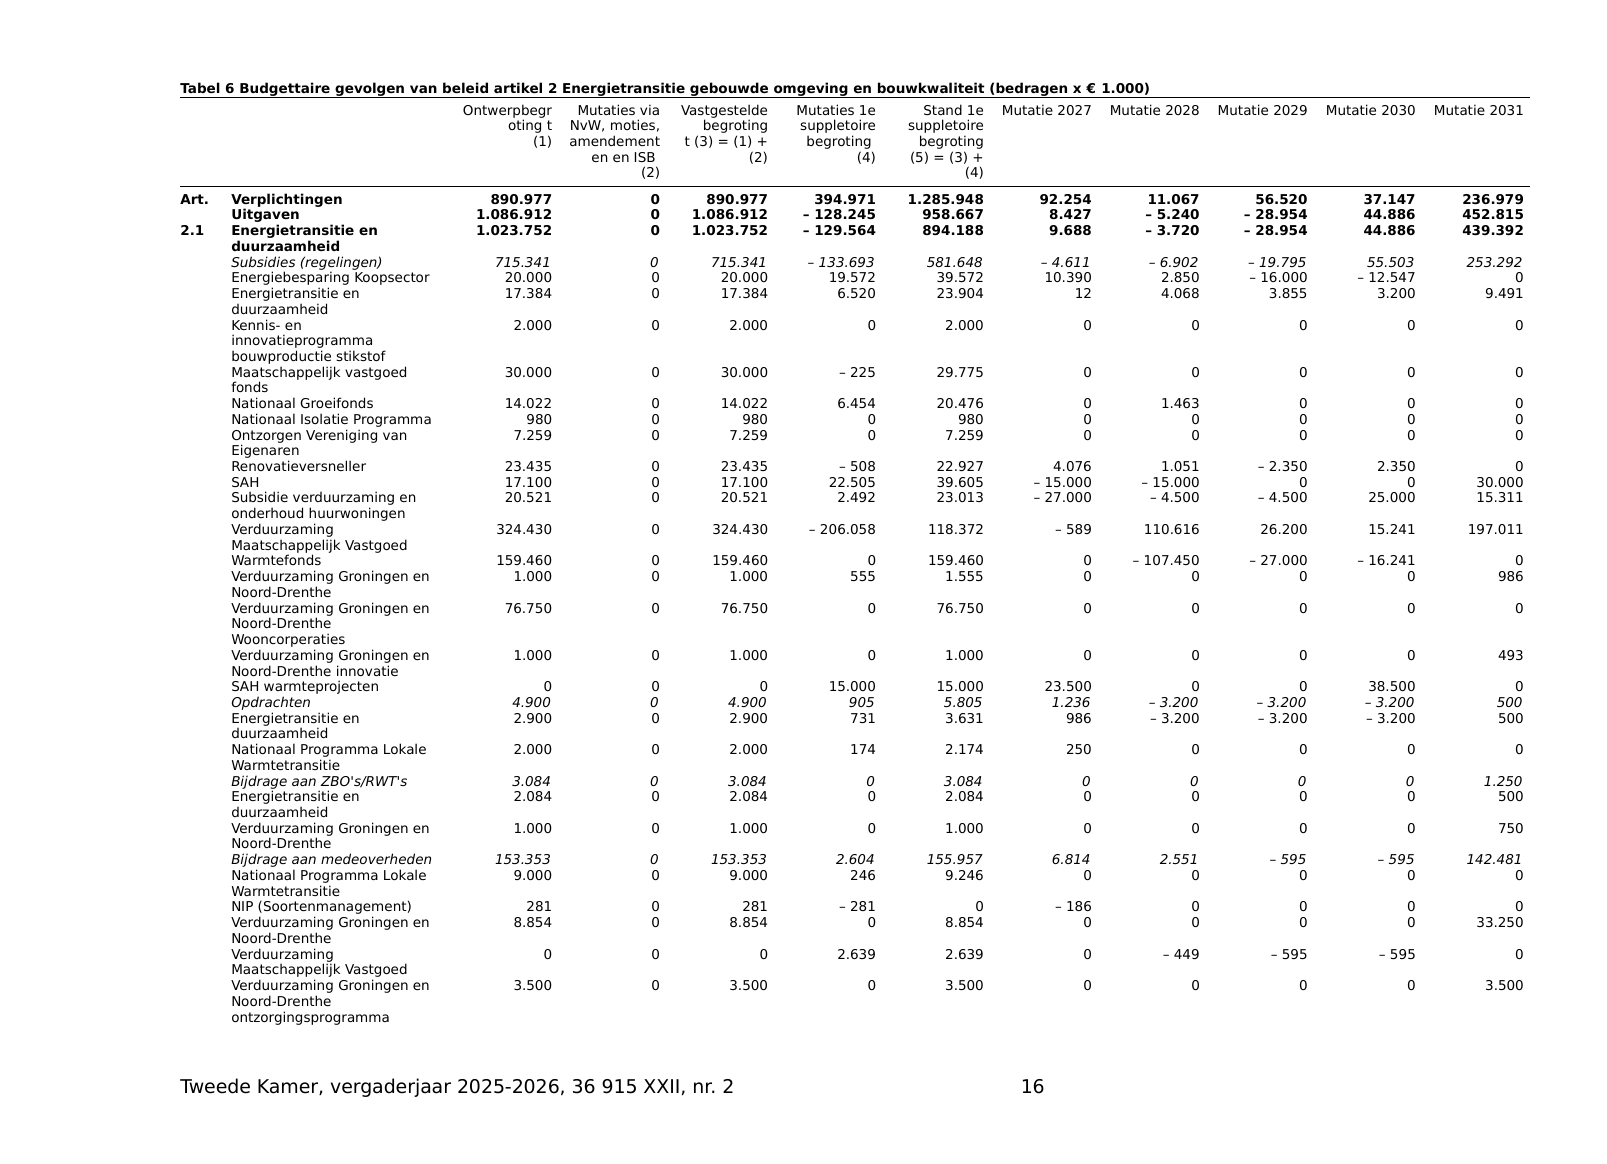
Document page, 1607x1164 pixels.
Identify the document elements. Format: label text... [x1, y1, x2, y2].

table_cell 281 [450, 899, 558, 915]
table_cell 0 [558, 789, 666, 821]
table_cell 0 [558, 868, 666, 899]
table_cell 715.341 [450, 254, 558, 270]
table_cell 6.454 [774, 396, 882, 412]
table_cell 2.084 [882, 789, 989, 821]
table_cell 0 [558, 365, 666, 396]
table_cell Verduurzaming Groningen en Noord-Drenthe Wooncorperaties [225, 600, 450, 648]
table_cell 0 [1205, 600, 1313, 648]
table_cell 1.000 [450, 648, 558, 679]
table_cell 0 [1421, 553, 1529, 569]
table_cell 0 [990, 978, 1097, 1025]
table_cell 0 [1205, 428, 1313, 459]
table_cell 9.246 [882, 868, 989, 899]
table_cell 3.631 [882, 711, 989, 742]
table_cell 30.000 [450, 365, 558, 396]
table_cell Nationaal Isolatie Programma [225, 412, 450, 427]
table_cell [180, 428, 225, 459]
table_cell 0 [1313, 428, 1421, 459]
table_cell 0 [990, 569, 1097, 600]
table_cell 0 [558, 286, 666, 317]
table_cell 39.605 [882, 475, 989, 490]
table_cell 30.000 [666, 365, 774, 396]
table_cell 0 [1313, 915, 1421, 946]
table_cell [180, 317, 225, 364]
table_cell [180, 946, 225, 978]
table_cell Subsidies (regelingen) [225, 254, 450, 270]
table_cell 1.023.752 [666, 223, 774, 254]
table_cell 0 [558, 648, 666, 679]
table_cell 1.000 [450, 821, 558, 852]
table_cell 159.460 [666, 553, 774, 569]
table_cell – 186 [990, 899, 1097, 915]
table_cell 3.200 [1313, 286, 1421, 317]
table_cell Nationaal Programma Lokale Warmtetransitie [225, 868, 450, 899]
table_cell 0 [1313, 978, 1421, 1025]
table_cell 253.292 [1421, 254, 1529, 270]
table_cell 1.023.752 [450, 223, 558, 254]
table_cell [180, 254, 225, 270]
table_cell 890.977 [450, 187, 558, 207]
table_cell 15.000 [774, 679, 882, 695]
table_cell – 16.000 [1205, 270, 1313, 286]
table_cell [180, 553, 225, 569]
table_cell [180, 852, 225, 868]
table_cell 980 [882, 412, 989, 427]
table_cell 0 [990, 600, 1097, 648]
table_cell 25.000 [1313, 490, 1421, 522]
table_cell 20.476 [882, 396, 989, 412]
table_cell 2.900 [666, 711, 774, 742]
table_cell 0 [558, 679, 666, 695]
table_cell 15.000 [882, 679, 989, 695]
table_cell 20.521 [666, 490, 774, 522]
table_cell 20.000 [450, 270, 558, 286]
table_cell 0 [990, 412, 1097, 427]
table_cell 0 [1421, 742, 1529, 773]
table_cell 1.000 [666, 821, 774, 852]
table_cell 8.854 [666, 915, 774, 946]
table_cell – 129.564 [774, 223, 882, 254]
table_cell 8.854 [882, 915, 989, 946]
table_cell 0 [558, 428, 666, 459]
table_cell 0 [558, 475, 666, 490]
table_cell 0 [990, 365, 1097, 396]
table_cell 118.372 [882, 522, 989, 553]
table_cell 0 [1098, 569, 1205, 600]
table_cell – 281 [774, 899, 882, 915]
table_cell Mutatie 2031 [1421, 98, 1529, 186]
table_cell 23.500 [990, 679, 1097, 695]
table_cell 0 [774, 978, 882, 1025]
table_cell 3.500 [450, 978, 558, 1025]
table_cell 29.775 [882, 365, 989, 396]
table_cell [180, 789, 225, 821]
table_cell 20.000 [666, 270, 774, 286]
table_cell 22.505 [774, 475, 882, 490]
table_cell – 4.611 [990, 254, 1097, 270]
table_cell Bijdrage aan ZBO's/RWT's [225, 774, 450, 789]
table_cell 1.086.912 [666, 207, 774, 223]
table_header Tabel 6 Budgettaire gevolgen van beleid artikel 2 Energietransitie gebouwde omgeving en bouwkwaliteit (bedragen x € 1.000) [180, 81, 1529, 97]
table_cell 0 [1098, 899, 1205, 915]
table_cell 0 [1205, 821, 1313, 852]
table_cell Art. [180, 187, 225, 207]
table_cell 7.259 [450, 428, 558, 459]
table_cell 0 [1098, 648, 1205, 679]
table_cell 153.353 [666, 852, 774, 868]
table_cell 3.084 [666, 774, 774, 789]
table_cell 12 [990, 286, 1097, 317]
table_cell – 27.000 [1205, 553, 1313, 569]
table_cell Energietransitie en duurzaamheid [225, 223, 450, 254]
table_cell 0 [1205, 774, 1313, 789]
table_cell 581.648 [882, 254, 989, 270]
table_cell 0 [774, 553, 882, 569]
table_cell Opdrachten [225, 695, 450, 711]
table_cell 76.750 [666, 600, 774, 648]
table_cell 14.022 [666, 396, 774, 412]
table_cell 0 [558, 852, 666, 868]
table_cell – 589 [990, 522, 1097, 553]
table_cell Subsidie verduurzaming en onderhoud huurwoningen [225, 490, 450, 522]
table_cell – 3.200 [1098, 695, 1205, 711]
table_cell 0 [990, 648, 1097, 679]
table_cell 0 [558, 223, 666, 254]
table_cell 0 [1421, 946, 1529, 978]
table_cell 4.076 [990, 459, 1097, 474]
table_cell – 595 [1313, 852, 1421, 868]
table_cell Energietransitie en duurzaamheid [225, 286, 450, 317]
table_cell 0 [990, 428, 1097, 459]
table_cell 8.427 [990, 207, 1097, 223]
table_cell 0 [1098, 679, 1205, 695]
table_cell 1.000 [666, 648, 774, 679]
table_cell 0 [558, 270, 666, 286]
table_cell 324.430 [666, 522, 774, 553]
table_cell 731 [774, 711, 882, 742]
table_cell 0 [1313, 821, 1421, 852]
table_cell 958.667 [882, 207, 989, 223]
table_cell 0 [1205, 396, 1313, 412]
table_cell 2.174 [882, 742, 989, 773]
table_cell 0 [558, 459, 666, 474]
table_cell 6.520 [774, 286, 882, 317]
table_cell 2.000 [666, 317, 774, 364]
table_cell 0 [1205, 648, 1313, 679]
table_cell 0 [558, 569, 666, 600]
table_cell – 595 [1205, 852, 1313, 868]
table_cell 0 [558, 899, 666, 915]
table_cell 3.084 [450, 774, 558, 789]
table_cell [180, 365, 225, 396]
table_cell – 508 [774, 459, 882, 474]
table_cell [180, 475, 225, 490]
table_cell 38.500 [1313, 679, 1421, 695]
table_cell [180, 459, 225, 474]
table_cell 0 [1205, 365, 1313, 396]
table_cell [180, 600, 225, 648]
table_cell 0 [1313, 774, 1421, 789]
table_cell 0 [990, 789, 1097, 821]
table_cell 0 [558, 600, 666, 648]
table_cell 980 [450, 412, 558, 427]
table_cell Warmtefonds [225, 553, 450, 569]
table_cell – 3.200 [1313, 695, 1421, 711]
table_cell 56.520 [1205, 187, 1313, 207]
table_cell 0 [450, 946, 558, 978]
table_cell 0 [1421, 412, 1529, 427]
table_cell 986 [990, 711, 1097, 742]
table_cell Verplichtingen [225, 187, 450, 207]
table_cell 17.384 [666, 286, 774, 317]
table_cell 0 [1098, 742, 1205, 773]
table_cell 4.900 [450, 695, 558, 711]
table_cell 0 [1205, 978, 1313, 1025]
table_cell 0 [558, 742, 666, 773]
table_cell [180, 821, 225, 852]
table_cell 555 [774, 569, 882, 600]
table_cell 0 [1098, 365, 1205, 396]
table_cell 22.927 [882, 459, 989, 474]
table_cell 0 [1098, 774, 1205, 789]
table_cell 0 [1421, 899, 1529, 915]
table_cell [180, 270, 225, 286]
table_cell 3.500 [666, 978, 774, 1025]
table_cell – 27.000 [990, 490, 1097, 522]
table_cell 1.250 [1421, 774, 1529, 789]
table_cell 0 [990, 774, 1097, 789]
table_cell 0 [1313, 899, 1421, 915]
table_cell 0 [1421, 459, 1529, 474]
table_cell 4.068 [1098, 286, 1205, 317]
table_cell 0 [558, 978, 666, 1025]
table_cell Verduurzaming Groningen en Noord-Drenthe [225, 821, 450, 852]
table_cell 1.463 [1098, 396, 1205, 412]
table_cell 0 [990, 317, 1097, 364]
table_cell 0 [1313, 396, 1421, 412]
table_cell 159.460 [882, 553, 989, 569]
table_cell Energietransitie en duurzaamheid [225, 789, 450, 821]
table_cell 9.491 [1421, 286, 1529, 317]
table_cell 26.200 [1205, 522, 1313, 553]
table_cell 0 [558, 317, 666, 364]
table_cell 0 [1205, 915, 1313, 946]
table_cell 0 [666, 946, 774, 978]
table_cell [180, 978, 225, 1025]
table_cell 2.551 [1098, 852, 1205, 868]
table_cell Verduurzaming Groningen en Noord-Drenthe [225, 915, 450, 946]
table_cell 0 [1205, 475, 1313, 490]
table_cell 452.815 [1421, 207, 1529, 223]
table_cell 0 [774, 774, 882, 789]
table_cell – 5.240 [1098, 207, 1205, 223]
table_cell 0 [558, 412, 666, 427]
table_cell 236.979 [1421, 187, 1529, 207]
table_cell 0 [990, 396, 1097, 412]
table_cell 324.430 [450, 522, 558, 553]
table_cell 0 [558, 254, 666, 270]
table_cell Verduurzaming Groningen en Noord-Drenthe [225, 569, 450, 600]
table_cell 0 [990, 821, 1097, 852]
table_cell 11.067 [1098, 187, 1205, 207]
table_cell 0 [1205, 789, 1313, 821]
table_cell Ontwerpbegroting t (1) [450, 98, 558, 186]
table_cell 1.000 [450, 569, 558, 600]
table_cell 0 [990, 868, 1097, 899]
table_cell 76.750 [450, 600, 558, 648]
table_cell Renovatieversneller [225, 459, 450, 474]
table_cell [180, 648, 225, 679]
table_cell NIP (Soortenmanagement) [225, 899, 450, 915]
table_cell 9.000 [450, 868, 558, 899]
table_cell 159.460 [450, 553, 558, 569]
table_cell 0 [1313, 868, 1421, 899]
table_cell 986 [1421, 569, 1529, 600]
table_cell [180, 695, 225, 711]
table_cell [180, 490, 225, 522]
table_cell 7.259 [882, 428, 989, 459]
table_cell [180, 396, 225, 412]
table_cell 2.000 [450, 742, 558, 773]
table_cell 905 [774, 695, 882, 711]
table_cell 0 [558, 187, 666, 207]
table_cell 0 [558, 490, 666, 522]
table_cell – 12.547 [1313, 270, 1421, 286]
table_cell 9.688 [990, 223, 1097, 254]
table_cell – 107.450 [1098, 553, 1205, 569]
table_cell – 2.350 [1205, 459, 1313, 474]
table_cell 394.971 [774, 187, 882, 207]
table_cell 197.011 [1421, 522, 1529, 553]
table_cell Kennis- en innovatieprogramma bouwproductie stikstof [225, 317, 450, 364]
table_cell 155.957 [882, 852, 989, 868]
table_cell [180, 569, 225, 600]
table_cell – 19.795 [1205, 254, 1313, 270]
table_cell 15.311 [1421, 490, 1529, 522]
table_cell Mutatie 2030 [1313, 98, 1421, 186]
table_cell 0 [1313, 569, 1421, 600]
table_cell [180, 98, 225, 186]
table_cell 0 [1205, 317, 1313, 364]
table_cell – 3.200 [1098, 711, 1205, 742]
table_cell 23.904 [882, 286, 989, 317]
table_cell [180, 207, 225, 223]
table_cell 0 [1421, 600, 1529, 648]
table_cell 19.572 [774, 270, 882, 286]
table_cell 0 [1098, 317, 1205, 364]
table_cell 0 [1205, 742, 1313, 773]
table_cell 439.392 [1421, 223, 1529, 254]
table_cell 37.147 [1313, 187, 1421, 207]
table_cell 2.900 [450, 711, 558, 742]
table_cell – 15.000 [990, 475, 1097, 490]
table_cell 0 [1421, 428, 1529, 459]
table_cell 0 [1098, 600, 1205, 648]
table_cell 3.855 [1205, 286, 1313, 317]
table_cell 0 [1421, 317, 1529, 364]
table_cell 5.805 [882, 695, 989, 711]
table_cell 30.000 [1421, 475, 1529, 490]
table_cell 2.000 [666, 742, 774, 773]
table_cell 0 [774, 317, 882, 364]
table_cell 0 [1313, 475, 1421, 490]
table_cell Verduurzaming Groningen en Noord-Drenthe innovatie [225, 648, 450, 679]
table_cell 0 [774, 789, 882, 821]
table_cell 493 [1421, 648, 1529, 679]
table_cell 750 [1421, 821, 1529, 852]
table_cell [225, 98, 450, 186]
table_cell Ontzorgen Vereniging van Eigenaren [225, 428, 450, 459]
table_cell 2.604 [774, 852, 882, 868]
table_cell 2.639 [882, 946, 989, 978]
table_cell 0 [1205, 868, 1313, 899]
table_cell 20.521 [450, 490, 558, 522]
table_cell 2.850 [1098, 270, 1205, 286]
table_cell Mutatie 2028 [1098, 98, 1205, 186]
table_cell 0 [1421, 270, 1529, 286]
table_cell 1.000 [666, 569, 774, 600]
table_cell 980 [666, 412, 774, 427]
table_cell – 4.500 [1205, 490, 1313, 522]
table_cell 0 [1098, 821, 1205, 852]
table_cell [180, 711, 225, 742]
table_cell 0 [1313, 412, 1421, 427]
table_cell Bijdrage aan medeoverheden [225, 852, 450, 868]
table_cell 14.022 [450, 396, 558, 412]
table_cell SAH [225, 475, 450, 490]
table_cell Verduurzaming Groningen en Noord-Drenthe ontzorgingsprogramma [225, 978, 450, 1025]
table_cell Uitgaven [225, 207, 450, 223]
table_cell – 3.200 [1205, 695, 1313, 711]
table_cell 890.977 [666, 187, 774, 207]
table_cell [180, 742, 225, 773]
table_cell [180, 774, 225, 789]
table_cell 0 [1098, 978, 1205, 1025]
table_cell 0 [990, 946, 1097, 978]
table_cell Energietransitie en duurzaamheid [225, 711, 450, 742]
table_cell 0 [1313, 365, 1421, 396]
table_cell 33.250 [1421, 915, 1529, 946]
table_cell Nationaal Programma Lokale Warmtetransitie [225, 742, 450, 773]
table_cell 142.481 [1421, 852, 1529, 868]
table_cell 1.000 [882, 648, 989, 679]
table_cell 0 [1205, 679, 1313, 695]
table_cell 0 [558, 711, 666, 742]
table_cell 0 [774, 412, 882, 427]
table_cell – 28.954 [1205, 223, 1313, 254]
table_cell 0 [1098, 412, 1205, 427]
table_cell 17.100 [666, 475, 774, 490]
table_cell 44.886 [1313, 207, 1421, 223]
table_cell 1.000 [882, 821, 989, 852]
table_cell 2.084 [450, 789, 558, 821]
table_cell – 595 [1205, 946, 1313, 978]
table_cell 1.285.948 [882, 187, 989, 207]
table_cell 500 [1421, 711, 1529, 742]
table_cell – 16.241 [1313, 553, 1421, 569]
table_cell 0 [1098, 915, 1205, 946]
table_cell 0 [774, 648, 882, 679]
table_cell 0 [1421, 679, 1529, 695]
table_cell 44.886 [1313, 223, 1421, 254]
table_cell 0 [1421, 365, 1529, 396]
table_cell 2.084 [666, 789, 774, 821]
table_cell 281 [666, 899, 774, 915]
table_cell – 4.500 [1098, 490, 1205, 522]
table_cell 17.100 [450, 475, 558, 490]
table_cell Verduurzaming Maatschappelijk Vastgoed [225, 946, 450, 978]
table_cell 1.555 [882, 569, 989, 600]
table_cell 0 [1205, 899, 1313, 915]
table_cell 0 [558, 915, 666, 946]
table_cell – 449 [1098, 946, 1205, 978]
table_cell – 128.245 [774, 207, 882, 223]
table_cell 92.254 [990, 187, 1097, 207]
table_cell 0 [1313, 742, 1421, 773]
table_cell Nationaal Groeifonds [225, 396, 450, 412]
table_cell 0 [1421, 396, 1529, 412]
table_cell 0 [1205, 569, 1313, 600]
table_cell 110.616 [1098, 522, 1205, 553]
table_cell 0 [774, 821, 882, 852]
table_cell 76.750 [882, 600, 989, 648]
table_cell – 3.720 [1098, 223, 1205, 254]
table_cell 0 [1098, 868, 1205, 899]
table_cell 894.188 [882, 223, 989, 254]
table_cell 0 [666, 679, 774, 695]
table_cell SAH warmteprojecten [225, 679, 450, 695]
table_cell 0 [558, 207, 666, 223]
table_cell 0 [1313, 648, 1421, 679]
table_cell [180, 899, 225, 915]
table_cell 4.900 [666, 695, 774, 711]
table_cell 0 [990, 915, 1097, 946]
table_cell 0 [774, 600, 882, 648]
table_cell 2.000 [882, 317, 989, 364]
table_cell 0 [774, 428, 882, 459]
table_cell 1.236 [990, 695, 1097, 711]
table_cell 0 [1098, 789, 1205, 821]
table_cell [180, 915, 225, 946]
table_cell 0 [558, 396, 666, 412]
table_cell 2.1 [180, 223, 225, 254]
table_cell Mutaties 1e suppletoire begroting (4) [774, 98, 882, 186]
table_cell Stand 1e suppletoire begroting (5) = (3) + (4) [882, 98, 989, 186]
table_cell Maatschappelijk vastgoed fonds [225, 365, 450, 396]
table_cell Mutatie 2027 [990, 98, 1097, 186]
table_cell 3.084 [882, 774, 989, 789]
table_cell 0 [882, 899, 989, 915]
table_cell – 3.200 [1205, 711, 1313, 742]
table_cell 0 [558, 821, 666, 852]
table_cell 500 [1421, 695, 1529, 711]
table_cell – 28.954 [1205, 207, 1313, 223]
table_cell 0 [774, 915, 882, 946]
table_cell 2.492 [774, 490, 882, 522]
table_cell – 225 [774, 365, 882, 396]
table_cell – 133.693 [774, 254, 882, 270]
table_cell 0 [558, 695, 666, 711]
table_cell 0 [1313, 600, 1421, 648]
table_cell 0 [450, 679, 558, 695]
table_cell 6.814 [990, 852, 1097, 868]
table_cell Vastgestelde begroting t (3) = (1) + (2) [666, 98, 774, 186]
table_cell Energiebesparing Koopsector [225, 270, 450, 286]
table_cell 23.435 [450, 459, 558, 474]
table_cell 0 [1098, 428, 1205, 459]
table_cell [180, 412, 225, 427]
table_cell 10.390 [990, 270, 1097, 286]
table_cell – 6.902 [1098, 254, 1205, 270]
table_cell 0 [990, 553, 1097, 569]
table_cell [180, 679, 225, 695]
table_cell 0 [1205, 412, 1313, 427]
table_cell 0 [558, 774, 666, 789]
table_cell – 206.058 [774, 522, 882, 553]
table_cell Mutatie 2029 [1205, 98, 1313, 186]
table_cell Mutaties via NvW, moties, amendementen en ISB (2) [558, 98, 666, 186]
table_cell 2.000 [450, 317, 558, 364]
table_cell – 3.200 [1313, 711, 1421, 742]
table_cell 0 [1313, 317, 1421, 364]
table_cell 55.503 [1313, 254, 1421, 270]
table_cell 246 [774, 868, 882, 899]
table_cell 3.500 [882, 978, 989, 1025]
table_cell 15.241 [1313, 522, 1421, 553]
table_cell [180, 868, 225, 899]
table_cell 23.435 [666, 459, 774, 474]
table_cell 500 [1421, 789, 1529, 821]
table_cell – 15.000 [1098, 475, 1205, 490]
table_cell 2.639 [774, 946, 882, 978]
table_cell 174 [774, 742, 882, 773]
table_cell 0 [1421, 868, 1529, 899]
table_cell 8.854 [450, 915, 558, 946]
table_cell 0 [558, 522, 666, 553]
table_cell 0 [558, 946, 666, 978]
table_cell 23.013 [882, 490, 989, 522]
table_cell 7.259 [666, 428, 774, 459]
table_cell [180, 286, 225, 317]
table_cell 9.000 [666, 868, 774, 899]
table_cell 1.086.912 [450, 207, 558, 223]
table_cell 0 [558, 553, 666, 569]
table_cell 17.384 [450, 286, 558, 317]
table_cell 39.572 [882, 270, 989, 286]
table_cell Verduurzaming Maatschappelijk Vastgoed [225, 522, 450, 553]
table_cell – 595 [1313, 946, 1421, 978]
table_cell 0 [1313, 789, 1421, 821]
table_cell 2.350 [1313, 459, 1421, 474]
table_cell 250 [990, 742, 1097, 773]
table_cell 153.353 [450, 852, 558, 868]
table_cell 3.500 [1421, 978, 1529, 1025]
table_cell [180, 522, 225, 553]
table_cell 1.051 [1098, 459, 1205, 474]
table_cell 715.341 [666, 254, 774, 270]
